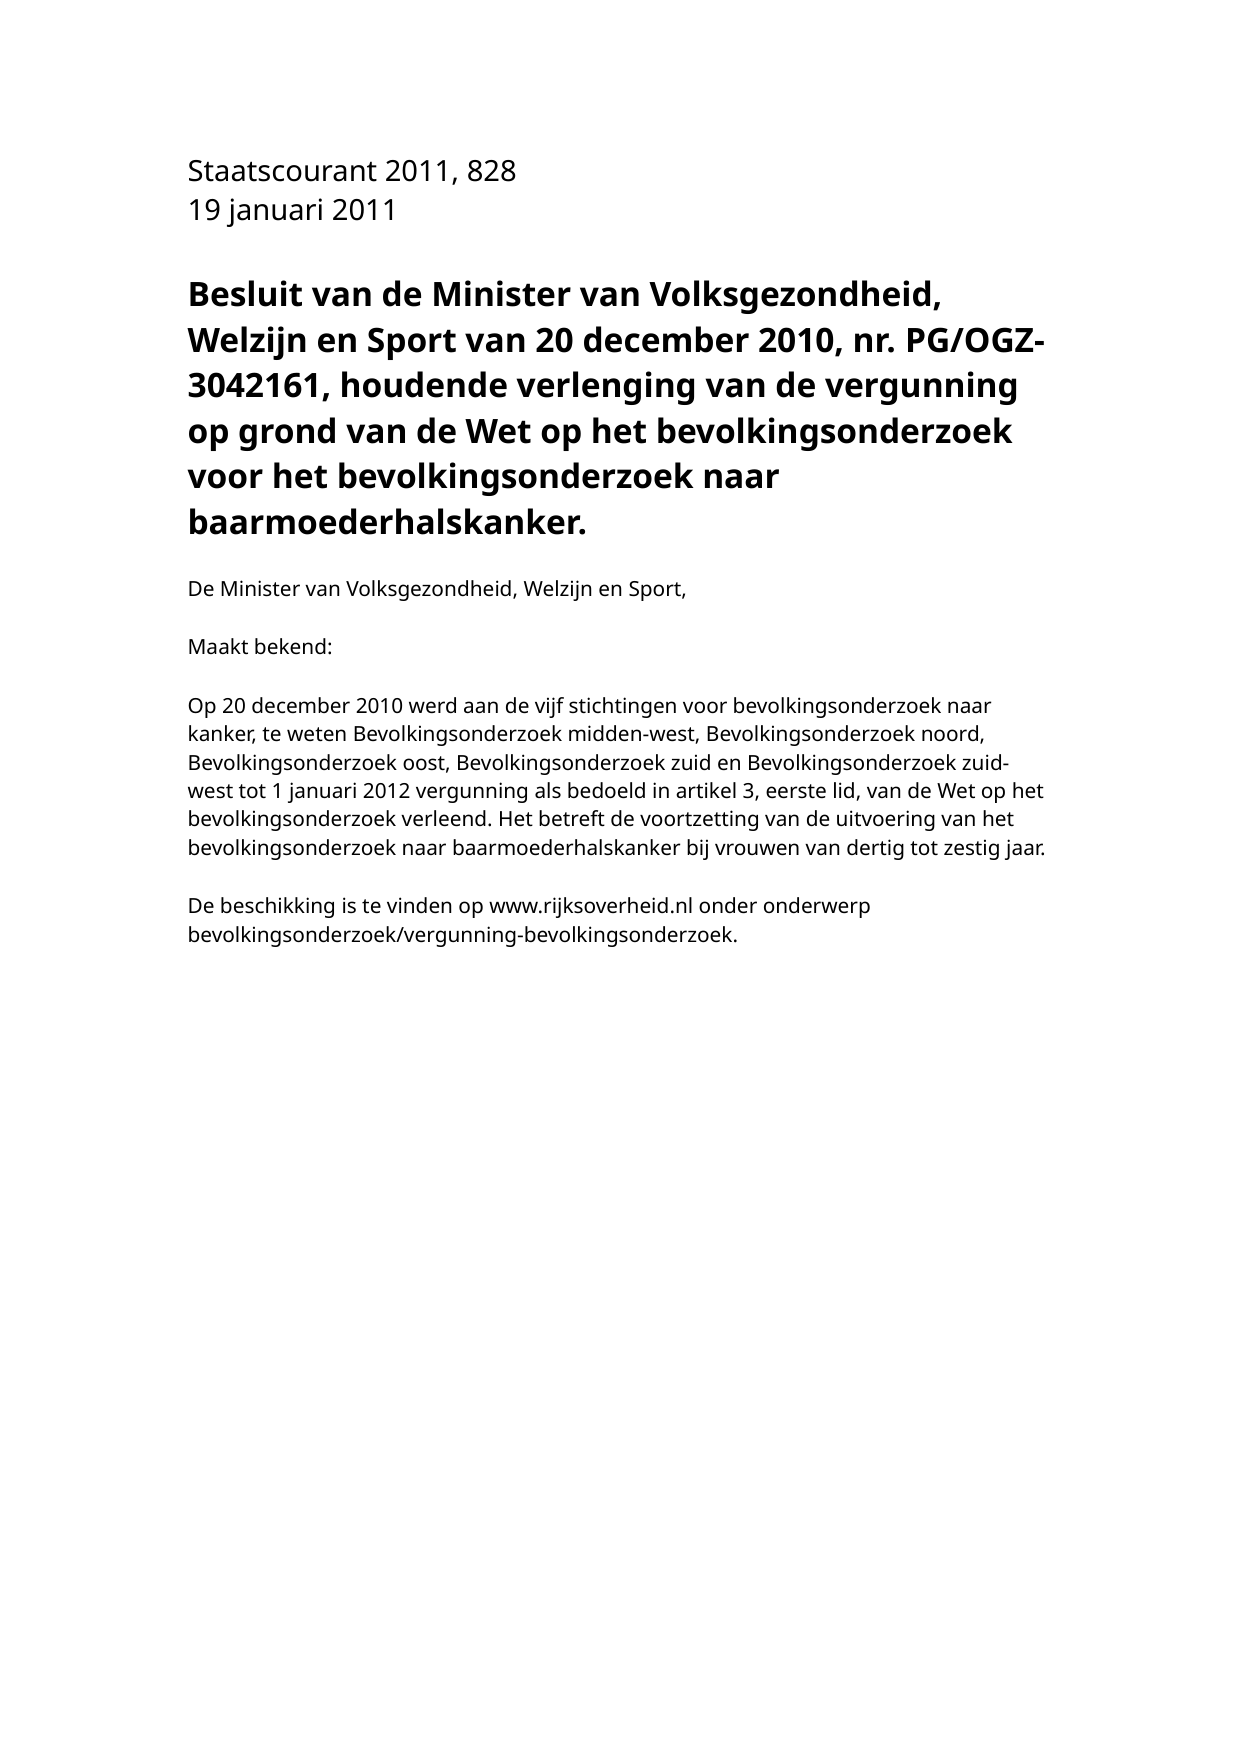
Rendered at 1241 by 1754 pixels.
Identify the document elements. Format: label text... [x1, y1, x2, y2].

text Op 20 december 2010 werd aan de vijf stichtingen voor bevolkingsonderzoek naar kanker, te weten Bevolkingsonderzoek midden-west, Bevolkingsonderzoek noord, Bevolkingsonderzoek oost, Bevolkingsonderzoek zuid en Bevolkingsonderzoek zuid-west tot 1 januari 2012 vergunning als bedoeld in artikel 3, eerste lid, van de Wet op het bevolkingsonderzoek verleend. Het betreft de voortzetting van de uitvoering van het bevolkingsonderzoek naar baarmoederhalskanker bij vrouwen van dertig tot zestig jaar. [187, 691, 1053, 861]
text 19 januari 2011 [187, 190, 1053, 229]
text Maakt bekend: [187, 632, 1053, 661]
text De Minister van Volksgezondheid, Welzijn en Sport, [187, 574, 1053, 602]
subtitle Besluit van de Minister van Volksgezondheid, Welzijn en Sport van 20 december 2010, nr. PG/OGZ-3042161, houdende verlenging van de vergunning op grond van de Wet op het bevolkingsonderzoek voor het bevolkingsonderzoek naar baarmoederhalskanker. [187, 271, 1053, 544]
text De beschikking is te vinden op www.rijksoverheid.nl onder onderwerp bevolkingsonderzoek/vergunning-bevolkingsonderzoek. [187, 891, 1053, 948]
text Staatscourant 2011, 828 [187, 150, 1053, 190]
